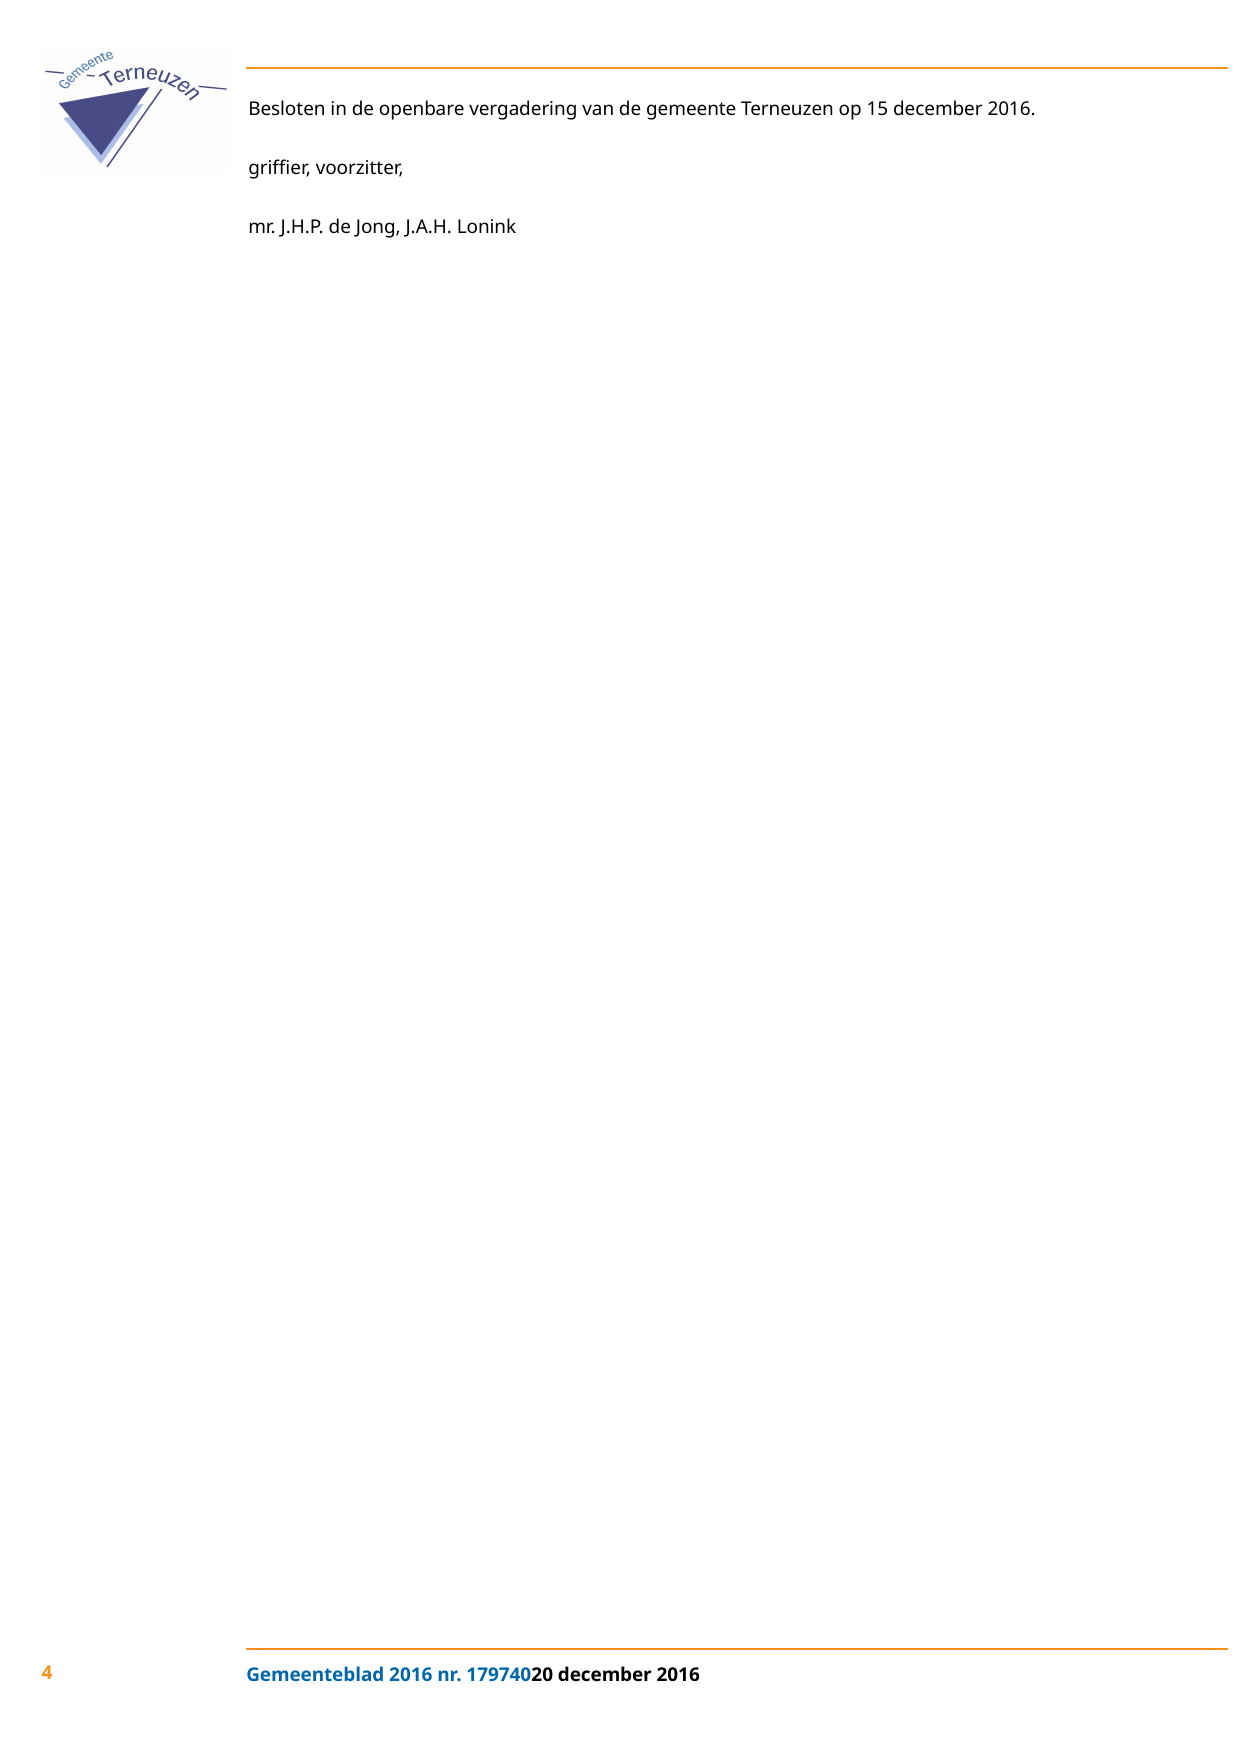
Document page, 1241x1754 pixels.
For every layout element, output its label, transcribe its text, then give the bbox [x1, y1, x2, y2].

text Besloten in de openbare vergadering van de gemeente Terneuzen op 15 december 2016. [248, 95, 1152, 121]
text griffier, voorzitter, [248, 154, 1152, 180]
text mr. J.H.P. de Jong, J.A.H. Lonink [248, 213, 1152, 239]
picture [41, 47, 231, 172]
